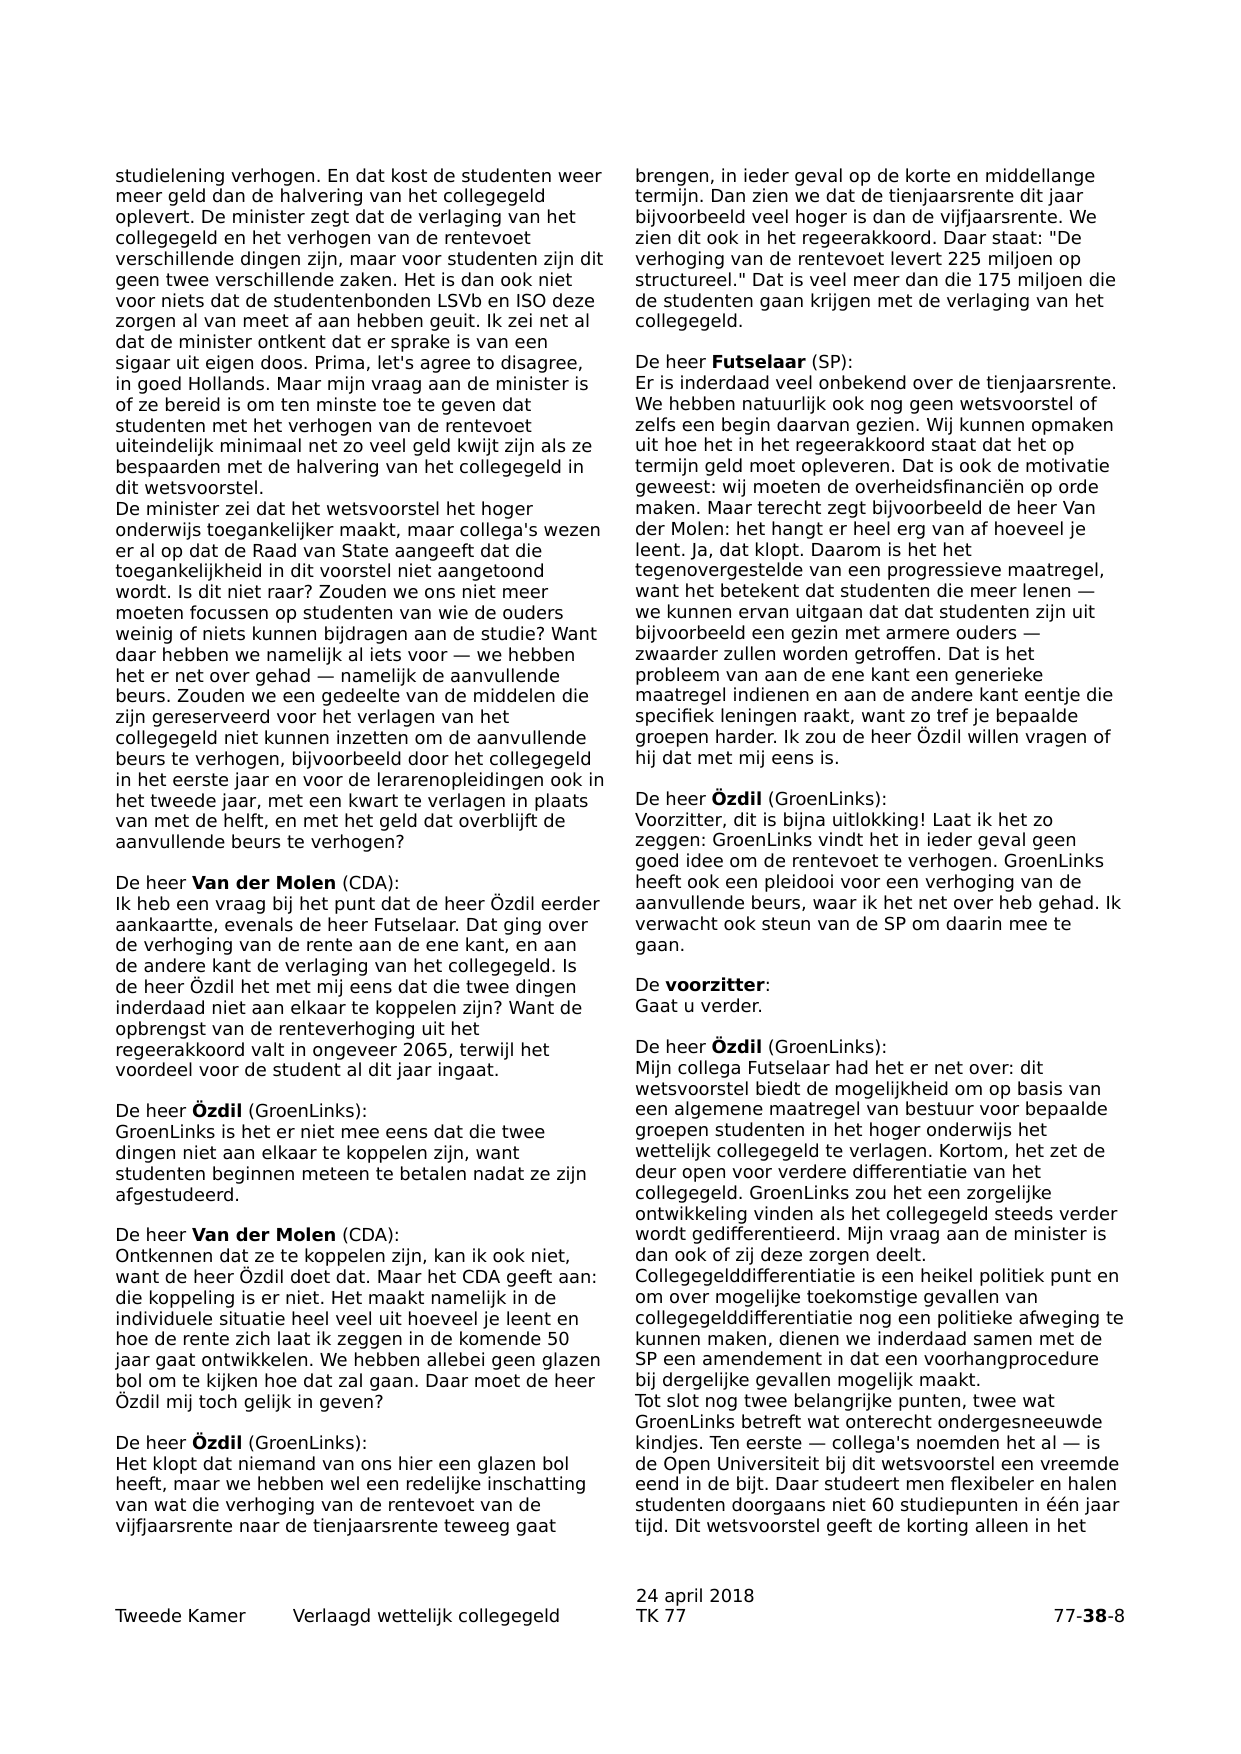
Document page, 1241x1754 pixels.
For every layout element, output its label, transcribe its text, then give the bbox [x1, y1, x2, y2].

text brengen, in ieder geval op de korte en middellange termijn. Dan zien we dat de tienjaarsrente dit jaar bijvoorbeeld veel hoger is dan de vijfjaarsrente. We zien dit ook in het regeerakkoord. Daar staat: "De verhoging van de rentevoet levert 225 miljoen op structureel." Dat is veel meer dan die 175 miljoen die de studenten gaan krijgen met de verlaging van het collegegeld. [635, 165, 1125, 332]
text De voorzitter: [635, 975, 1125, 996]
text De heer Özdil (GroenLinks): [635, 788, 1125, 809]
text Gaat u verder. [635, 996, 1125, 1017]
text Mijn collega Futselaar had het er net over: dit wetsvoorstel biedt de mogelijkheid om op basis van een algemene maatregel van bestuur voor bepaalde groepen studenten in het hoger onderwijs het wettelijk collegegeld te verlagen. Kortom, het zet de deur open voor verdere differentiatie van het collegegeld. GroenLinks zou het een zorgelijke ontwikkeling vinden als het collegegeld steeds verder wordt gedifferentieerd. Mijn vraag aan de minister is dan ook of zij deze zorgen deelt. Collegegelddifferentiatie is een heikel politiek punt en om over mogelijke toekomstige gevallen van collegegelddifferentiatie nog een politieke afweging te kunnen maken, dienen we inderdaad samen met de SP een amendement in dat een voorhangprocedure bij dergelijke gevallen mogelijk maakt. [635, 1057, 1125, 1391]
text De heer Futselaar (SP): [635, 352, 1125, 373]
text De heer Van der Molen (CDA): [115, 873, 605, 893]
text Ontkennen dat ze te koppelen zijn, kan ik ook niet, want de heer Özdil doet dat. Maar het CDA geeft aan: die koppeling is er niet. Het maakt namelijk in de individuele situatie heel veel uit hoeveel je leent en hoe de rente zich laat ik zeggen in de komende 50 jaar gaat ontwikkelen. We hebben allebei geen glazen bol om te kijken hoe dat zal gaan. Daar moet de heer Özdil mij toch gelijk in geven? [115, 1246, 605, 1412]
text Voorzitter, dit is bijna uitlokking! Laat ik het zo zeggen: GroenLinks vindt het in ieder geval geen goed idee om de rentevoet te verhogen. GroenLinks heeft ook een pleidooi voor een verhoging van de aanvullende beurs, waar ik het net over heb gehad. Ik verwacht ook steun van de SP om daarin mee te gaan. [635, 809, 1125, 955]
text De heer Özdil (GroenLinks): [115, 1432, 605, 1453]
text Er is inderdaad veel onbekend over de tienjaarsrente. We hebben natuurlijk ook nog geen wetsvoorstel of zelfs een begin daarvan gezien. Wij kunnen opmaken uit hoe het in het regeerakkoord staat dat het op termijn geld moet opleveren. Dat is ook de motivatie geweest: wij moeten de overheidsfinanciën op orde maken. Maar terecht zegt bijvoorbeeld de heer Van der Molen: het hangt er heel erg van af hoeveel je leent. Ja, dat klopt. Daarom is het het tegenovergestelde van een progressieve maatregel, want het betekent dat studenten die meer lenen — we kunnen ervan uitgaan dat dat studenten zijn uit bijvoorbeeld een gezin met armere ouders — zwaarder zullen worden getroffen. Dat is het probleem van aan de ene kant een generieke maatregel indienen en aan de andere kant eentje die specifiek leningen raakt, want zo tref je bepaalde groepen harder. Ik zou de heer Özdil willen vragen of hij dat met mij eens is. [635, 373, 1125, 768]
text De heer Özdil (GroenLinks): [115, 1101, 605, 1122]
text Het klopt dat niemand van ons hier een glazen bol heeft, maar we hebben wel een redelijke inschatting van wat die verhoging van de rentevoet van de vijfjaarsrente naar de tienjaarsrente teweeg gaat [115, 1453, 605, 1537]
text Tot slot nog twee belangrijke punten, twee wat GroenLinks betreft wat onterecht ondergesneeuwde kindjes. Ten eerste — collega's noemden het al — is de Open Universiteit bij dit wetsvoorstel een vreemde eend in de bijt. Daar studeert men flexibeler en halen studenten doorgaans niet 60 studiepunten in één jaar tijd. Dit wetsvoorstel geeft de korting alleen in het [635, 1391, 1125, 1537]
text Ik heb een vraag bij het punt dat de heer Özdil eerder aankaartte, evenals de heer Futselaar. Dat ging over de verhoging van de rente aan de ene kant, en aan de andere kant de verlaging van het collegegeld. Is de heer Özdil het met mij eens dat die twee dingen inderdaad niet aan elkaar te koppelen zijn? Want de opbrengst van de renteverhoging uit het regeerakkoord valt in ongeveer 2065, terwijl het voordeel voor de student al dit jaar ingaat. [115, 893, 605, 1081]
text De heer Van der Molen (CDA): [115, 1225, 605, 1246]
text GroenLinks is het er niet mee eens dat die twee dingen niet aan elkaar te koppelen zijn, want studenten beginnen meteen te betalen nadat ze zijn afgestudeerd. [115, 1122, 605, 1205]
text De minister zei dat het wetsvoorstel het hoger onderwijs toegankelijker maakt, maar collega's wezen er al op dat de Raad van State aangeeft dat die toegankelijkheid in dit voorstel niet aangetoond wordt. Is dit niet raar? Zouden we ons niet meer moeten focussen op studenten van wie de ouders weinig of niets kunnen bijdragen aan de studie? Want daar hebben we namelijk al iets voor — we hebben het er net over gehad — namelijk de aanvullende beurs. Zouden we een gedeelte van de middelen die zijn gereserveerd voor het verlagen van het collegegeld niet kunnen inzetten om de aanvullende beurs te verhogen, bijvoorbeeld door het collegegeld in het eerste jaar en voor de lerarenopleidingen ook in het tweede jaar, met een kwart te verlagen in plaats van met de helft, en met het geld dat overblijft de aanvullende beurs te verhogen? [115, 499, 605, 853]
text De heer Özdil (GroenLinks): [635, 1037, 1125, 1057]
text studielening verhogen. En dat kost de studenten weer meer geld dan de halvering van het collegegeld oplevert. De minister zegt dat de verlaging van het collegegeld en het verhogen van de rentevoet verschillende dingen zijn, maar voor studenten zijn dit geen twee verschillende zaken. Het is dan ook niet voor niets dat de studentenbonden LSVb en ISO deze zorgen al van meet af aan hebben geuit. Ik zei net al dat de minister ontkent dat er sprake is van een sigaar uit eigen doos. Prima, let's agree to disagree, in goed Hollands. Maar mijn vraag aan de minister is of ze bereid is om ten minste toe te geven dat studenten met het verhogen van de rentevoet uiteindelijk minimaal net zo veel geld kwijt zijn als ze bespaarden met de halvering van het collegegeld in dit wetsvoorstel. [115, 165, 605, 499]
